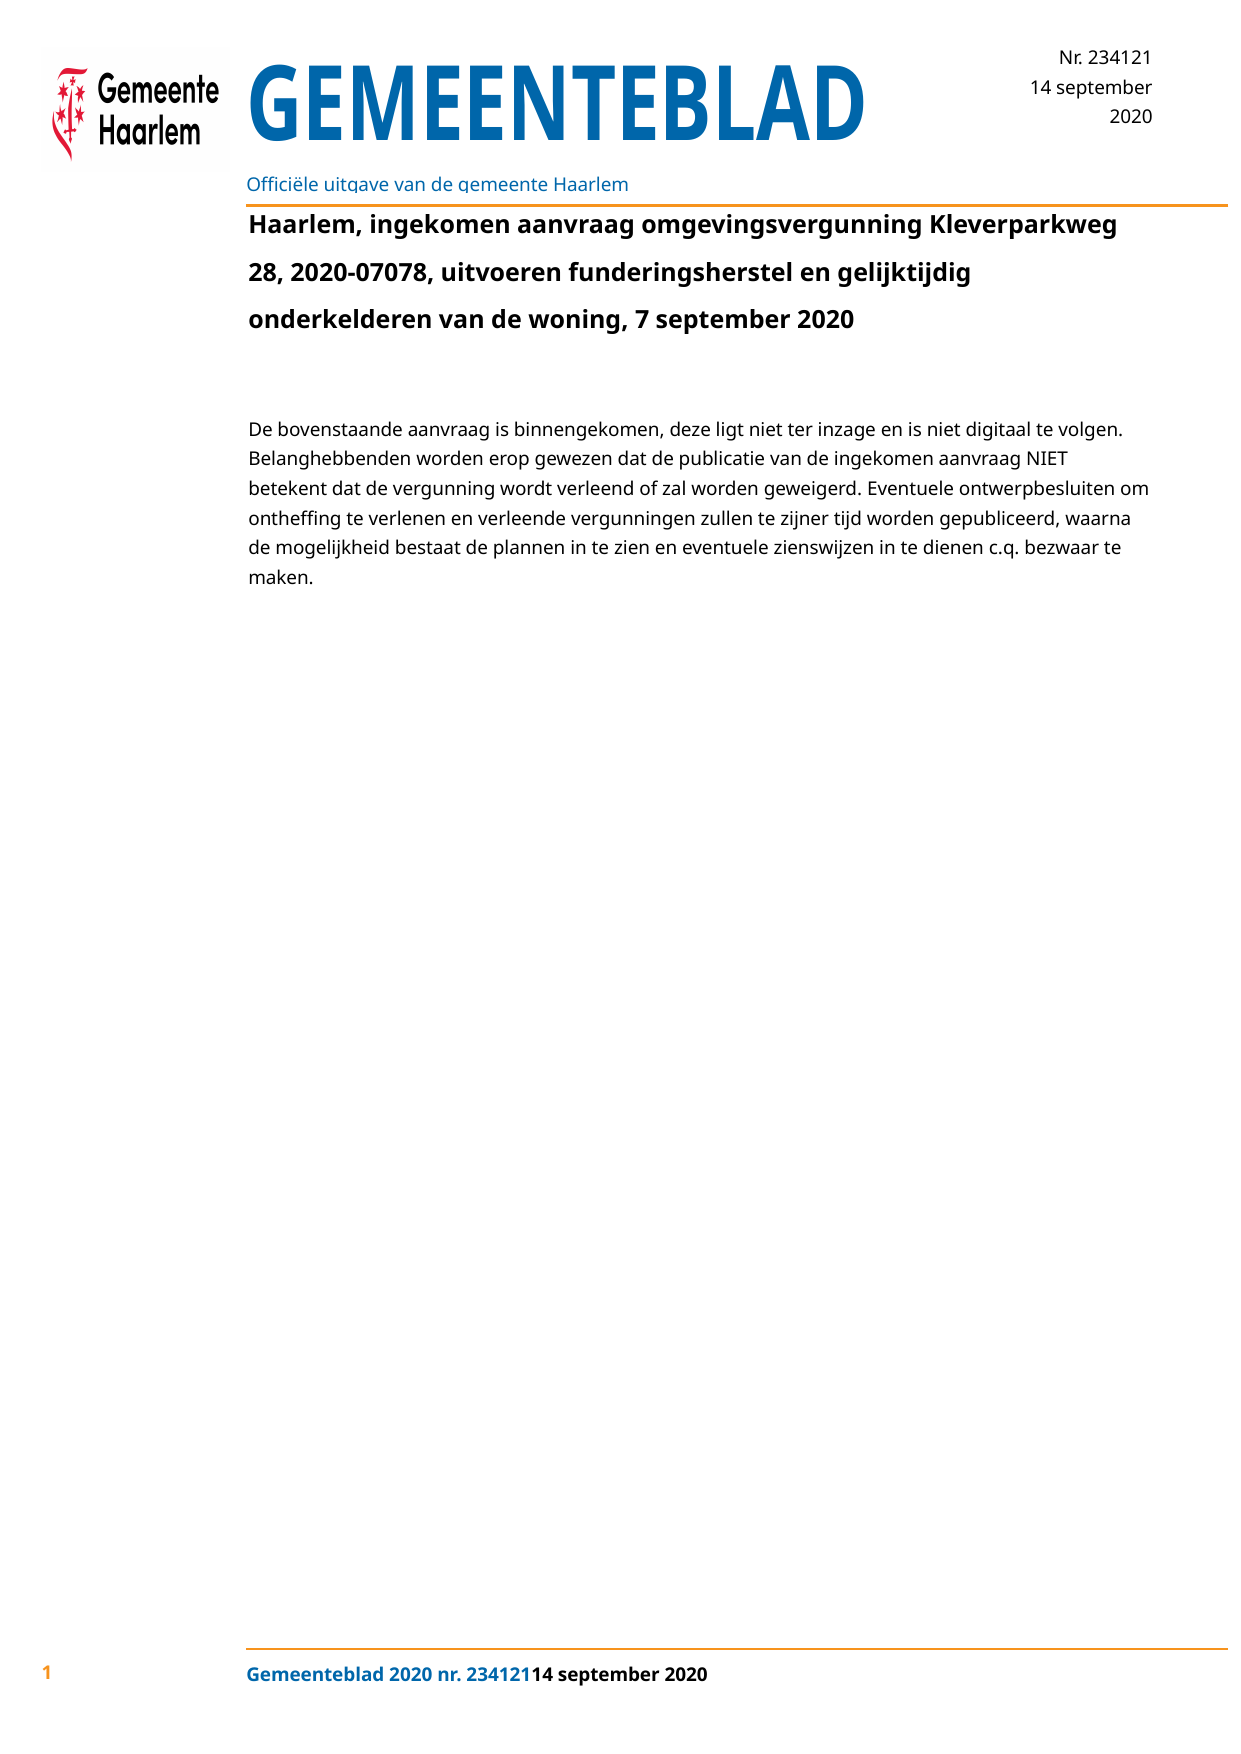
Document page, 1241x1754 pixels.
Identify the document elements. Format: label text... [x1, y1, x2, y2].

text Haarlem, ingekomen aanvraag omgevingsvergunning Kleverparkweg 28, 2020-07078, uitvoeren funderingsherstel en gelijktijdig onderkelderen van de woning, 7 september 2020 [248, 207, 1152, 336]
picture [41, 47, 231, 172]
text De bovenstaande aanvraag is binnengekomen, deze ligt niet ter inzage en is niet digitaal te volgen. Belanghebbenden worden erop gewezen dat de publicatie van de ingekomen aanvraag NIET betekent dat de vergunning wordt verleend of zal worden geweigerd. Eventuele ontwerpbesluiten om ontheffing te verlenen en verleende vergunningen zullen te zijner tijd worden gepubliceerd, waarna de mogelijkheid bestaat de plannen in te zien en eventuele zienswijzen in te dienen c.q. bezwaar te maken. [248, 416, 1152, 589]
